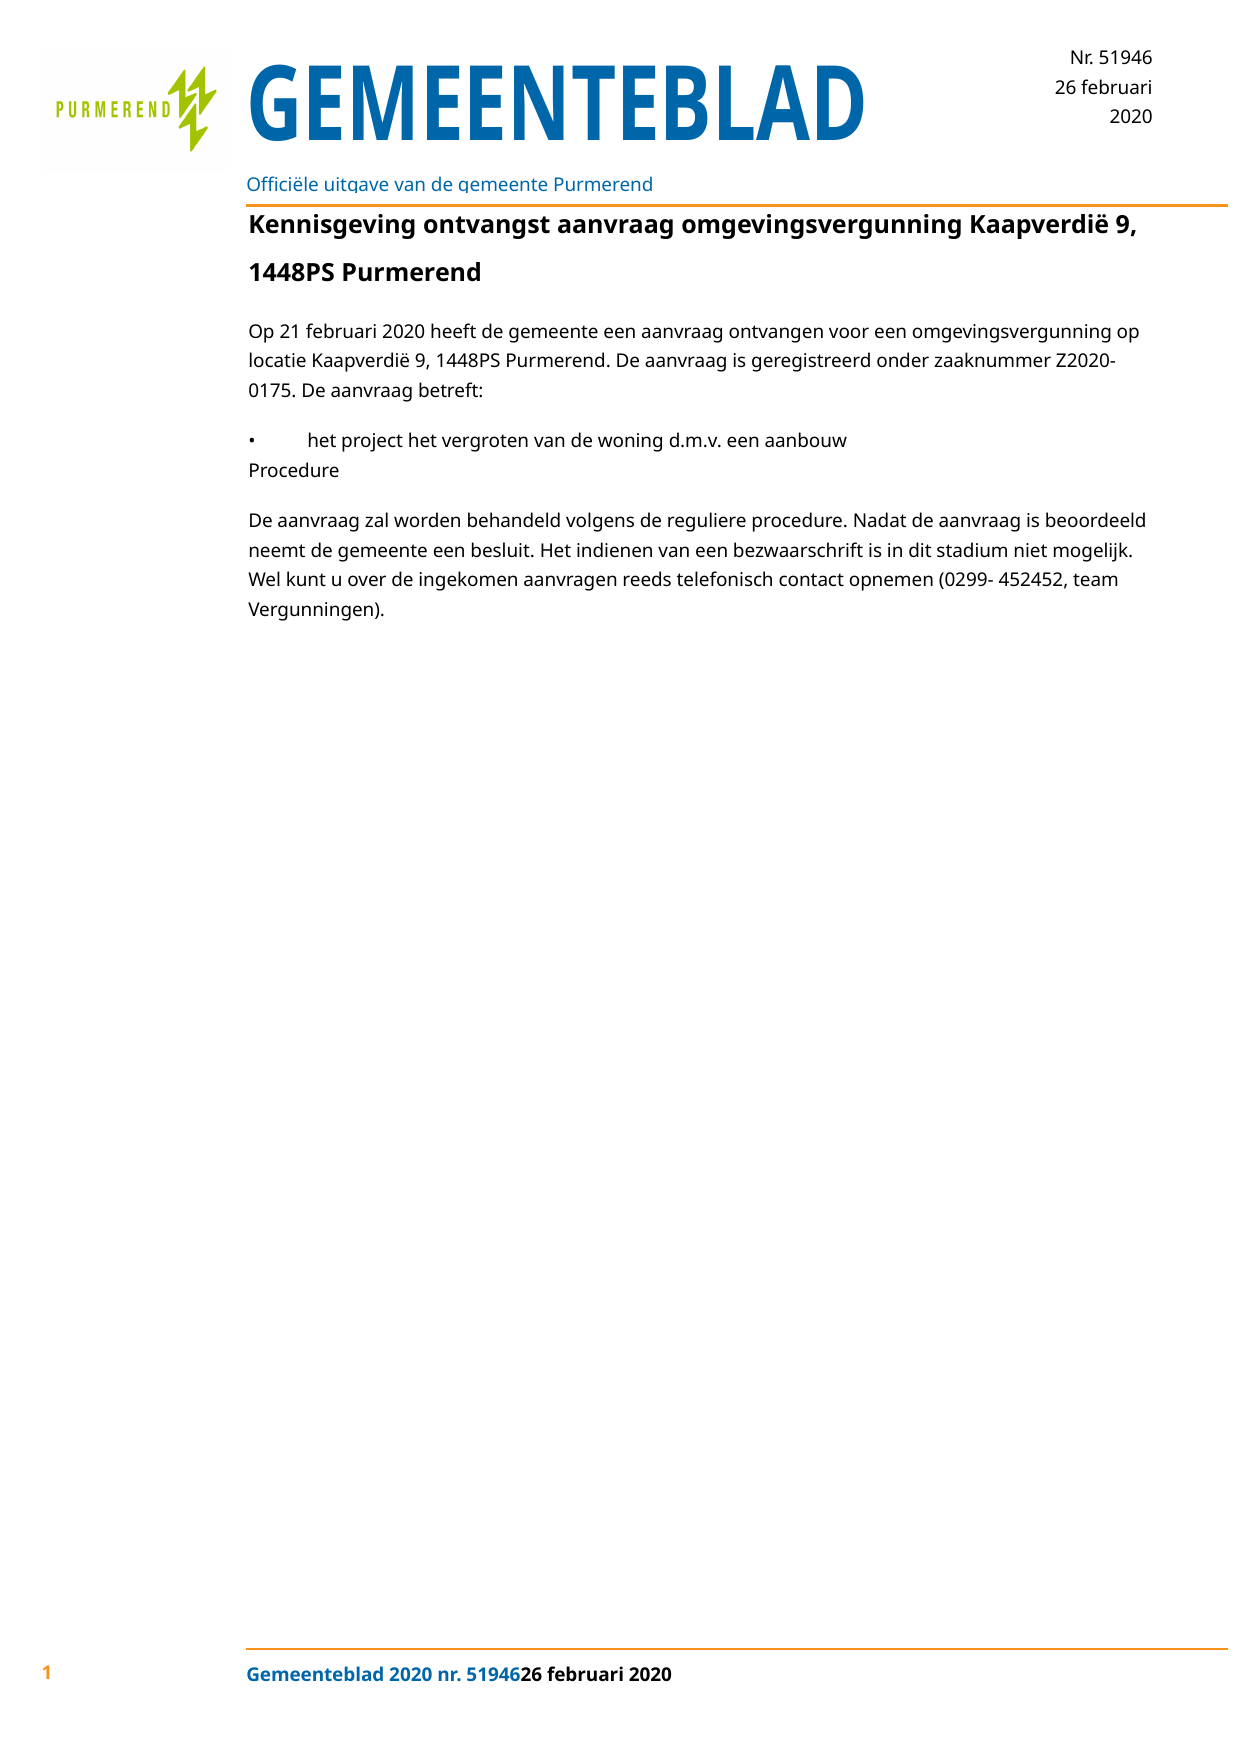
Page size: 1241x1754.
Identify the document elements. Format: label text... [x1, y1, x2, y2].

picture [41, 47, 231, 172]
text Procedure [248, 457, 1152, 483]
text Op 21 februari 2020 heeft de gemeente een aanvraag ontvangen voor een omgevingsvergunning op locatie Kaapverdië 9, 1448PS Purmerend. De aanvraag is geregistreerd onder zaaknummer Z2020-0175. De aanvraag betreft: [248, 318, 1152, 403]
text De aanvraag zal worden behandeld volgens de reguliere procedure. Nadat de aanvraag is beoordeeld neemt de gemeente een besluit. Het indienen van een bezwaarschrift is in dit stadium niet mogelijk. Wel kunt u over de ingekomen aanvragen reeds telefonisch contact opnemen (0299- 452452, team Vergunningen). [248, 507, 1152, 622]
text Kennisgeving ontvangst aanvraag omgevingsvergunning Kaapverdië 9, 1448PS Purmerend [248, 207, 1152, 288]
list het project het vergroten van de woning d.m.v. een aanbouw [248, 427, 1152, 453]
